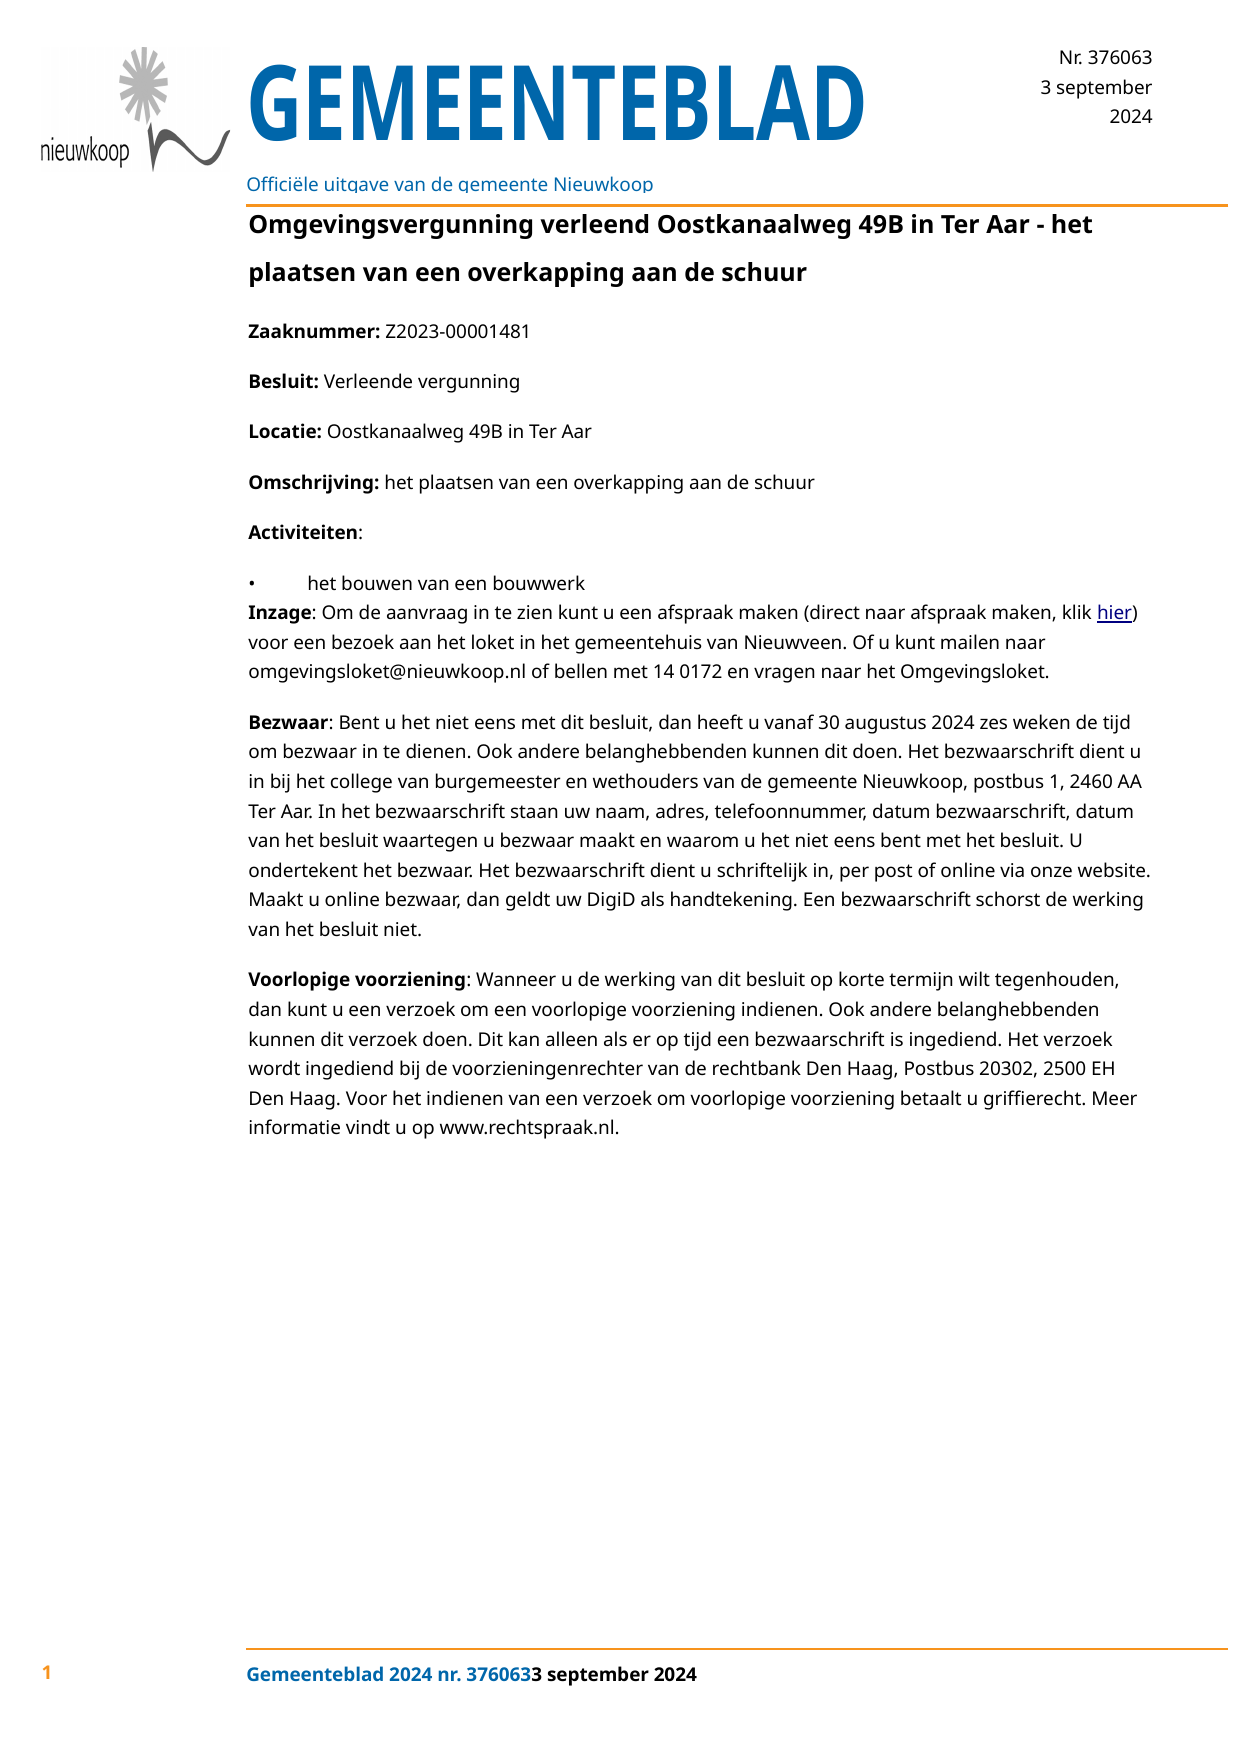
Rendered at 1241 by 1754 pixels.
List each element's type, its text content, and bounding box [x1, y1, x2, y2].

text Activiteiten: [248, 519, 1152, 545]
text Zaaknummer: Z2023-00001481 [248, 318, 1152, 344]
text Omschrijving: het plaatsen van een overkapping aan de schuur [248, 469, 1152, 495]
text Inzage: Om de aanvraag in te zien kunt u een afspraak maken (direct naar afspraak maken, klik hier) voor een bezoek aan het loket in het gemeentehuis van Nieuwveen. Of u kunt mailen naar omgevingsloket@nieuwkoop.nl of bellen met 14 0172 en vragen naar het Omgevingsloket. [248, 599, 1152, 684]
text Bezwaar: Bent u het niet eens met dit besluit, dan heeft u vanaf 30 augustus 2024 zes weken de tijd om bezwaar in te dienen. Ook andere belanghebbenden kunnen dit doen. Het bezwaarschrift dient u in bij het college van burgemeester en wethouders van de gemeente Nieuwkoop, postbus 1, 2460 AA Ter Aar. In het bezwaarschrift staan uw naam, adres, telefoonnummer, datum bezwaarschrift, datum van het besluit waartegen u bezwaar maakt en waarom u het niet eens bent met het besluit. U ondertekent het bezwaar. Het bezwaarschrift dient u schriftelijk in, per post of online via onze website. Maakt u online bezwaar, dan geldt uw DigiD als handtekening. Een bezwaarschrift schorst de werking van het besluit niet. [248, 709, 1152, 942]
list het bouwen van een bouwwerk [248, 570, 1152, 596]
text Locatie: Oostkanaalweg 49B in Ter Aar [248, 419, 1152, 444]
text Voorlopige voorziening: Wanneer u de werking van dit besluit op korte termijn wilt tegenhouden, dan kunt u een verzoek om een voorlopige voorziening indienen. Ook andere belanghebbenden kunnen dit verzoek doen. Dit kan alleen als er op tijd een bezwaarschrift is ingediend. Het verzoek wordt ingediend bij de voorzieningenrechter van de rechtbank Den Haag, Postbus 20302, 2500 EH Den Haag. Voor het indienen van een verzoek om voorlopige voorziening betaalt u griffierecht. Meer informatie vindt u op www.rechtspraak.nl. [248, 967, 1152, 1140]
text Besluit: Verleende vergunning [248, 368, 1152, 394]
picture [41, 47, 231, 172]
text Omgevingsvergunning verleend Oostkanaalweg 49B in Ter Aar - het plaatsen van een overkapping aan de schuur [248, 207, 1152, 288]
